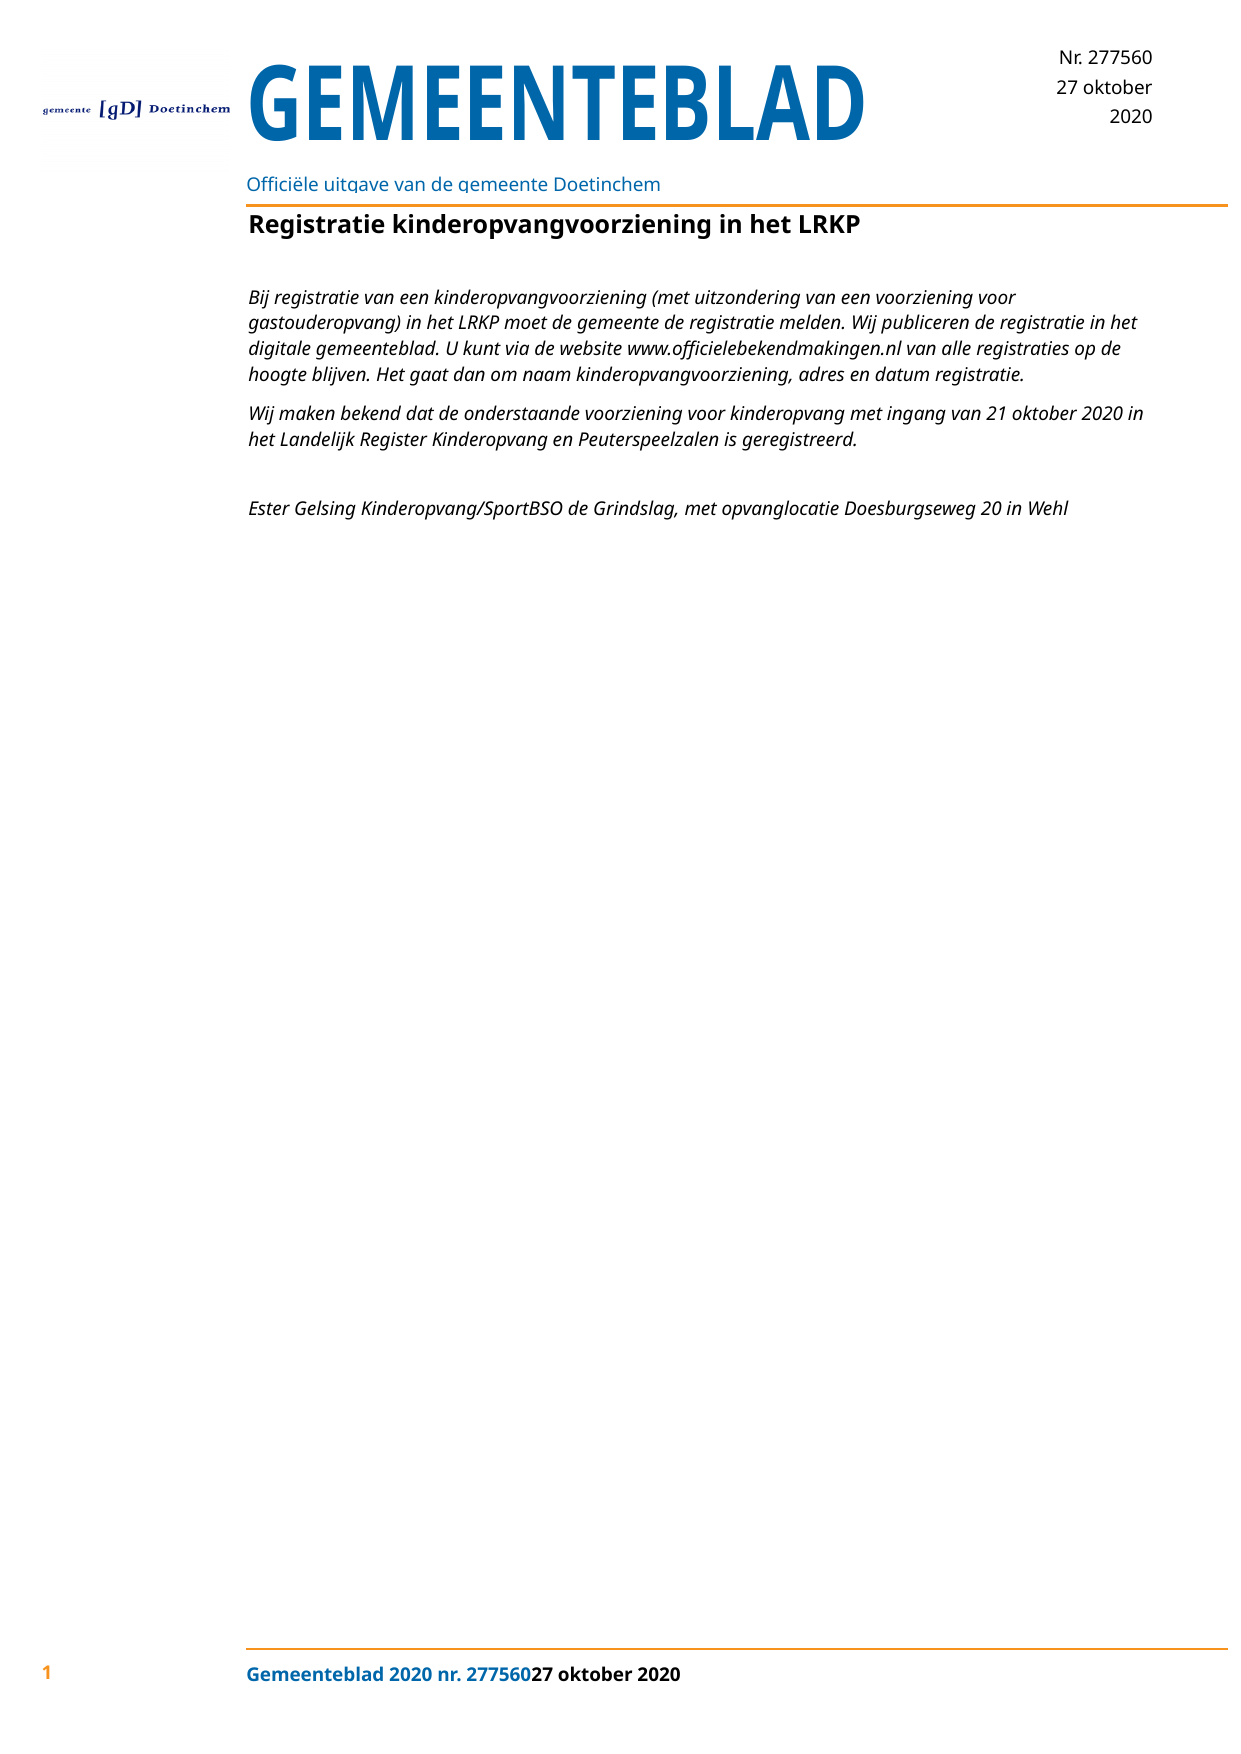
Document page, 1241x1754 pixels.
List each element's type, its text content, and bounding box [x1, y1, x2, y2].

text Wij maken bekend dat de onderstaande voorziening voor kinderopvang met ingang van 21 oktober 2020 in het Landelijk Register Kinderopvang en Peuterspeelzalen is geregistreerd. [248, 400, 1152, 452]
picture [41, 47, 231, 172]
text Registratie kinderopvangvoorziening in het LRKP [248, 207, 1152, 241]
text Bij registratie van een kinderopvangvoorziening (met uitzondering van een voorziening voor gastouderopvang) in het LRKP moet de gemeente de registratie melden. Wij publiceren de registratie in het digitale gemeenteblad. U kunt via de website www.officielebekendmakingen.nl van alle registraties op de hoogte blijven. Het gaat dan om naam kinderopvangvoorziening, adres en datum registratie. [248, 284, 1152, 387]
text Ester Gelsing Kinderopvang/SportBSO de Grindslag, met opvanglocatie Doesburgseweg 20 in Wehl [248, 495, 1152, 521]
